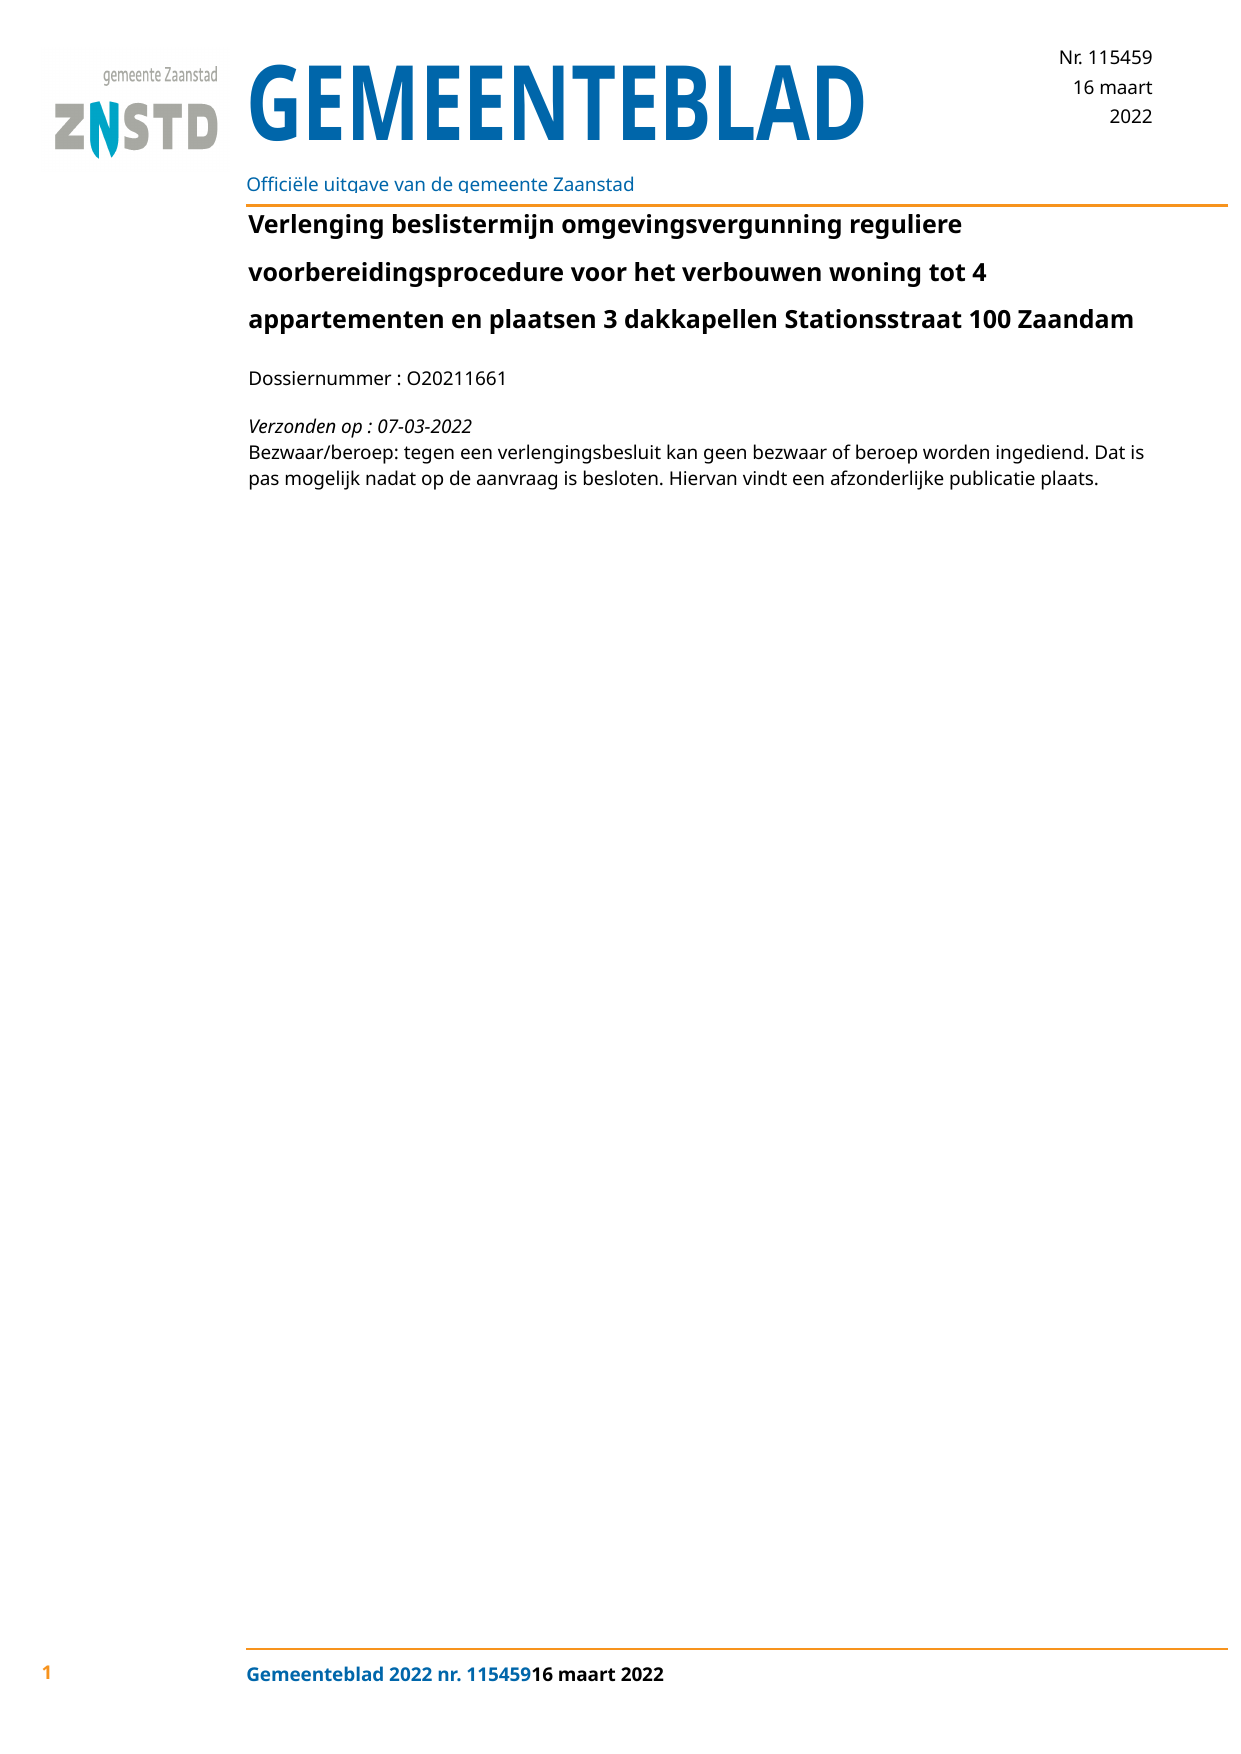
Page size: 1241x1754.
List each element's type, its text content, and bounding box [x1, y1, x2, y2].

text Dossiernummer : O20211661 [248, 366, 1152, 391]
text Bezwaar/beroep: tegen een verlengingsbesluit kan geen bezwaar of beroep worden ingediend. Dat is pas mogelijk nadat op de aanvraag is besloten. Hiervan vindt een afzonderlijke publicatie plaats. [248, 439, 1152, 491]
text Verlenging beslistermijn omgevingsvergunning reguliere voorbereidingsprocedure voor het verbouwen woning tot 4 appartementen en plaatsen 3 dakkapellen Stationsstraat 100 Zaandam [248, 207, 1152, 336]
picture [41, 47, 231, 172]
text Verzonden op : 07-03-2022 [248, 413, 1152, 439]
